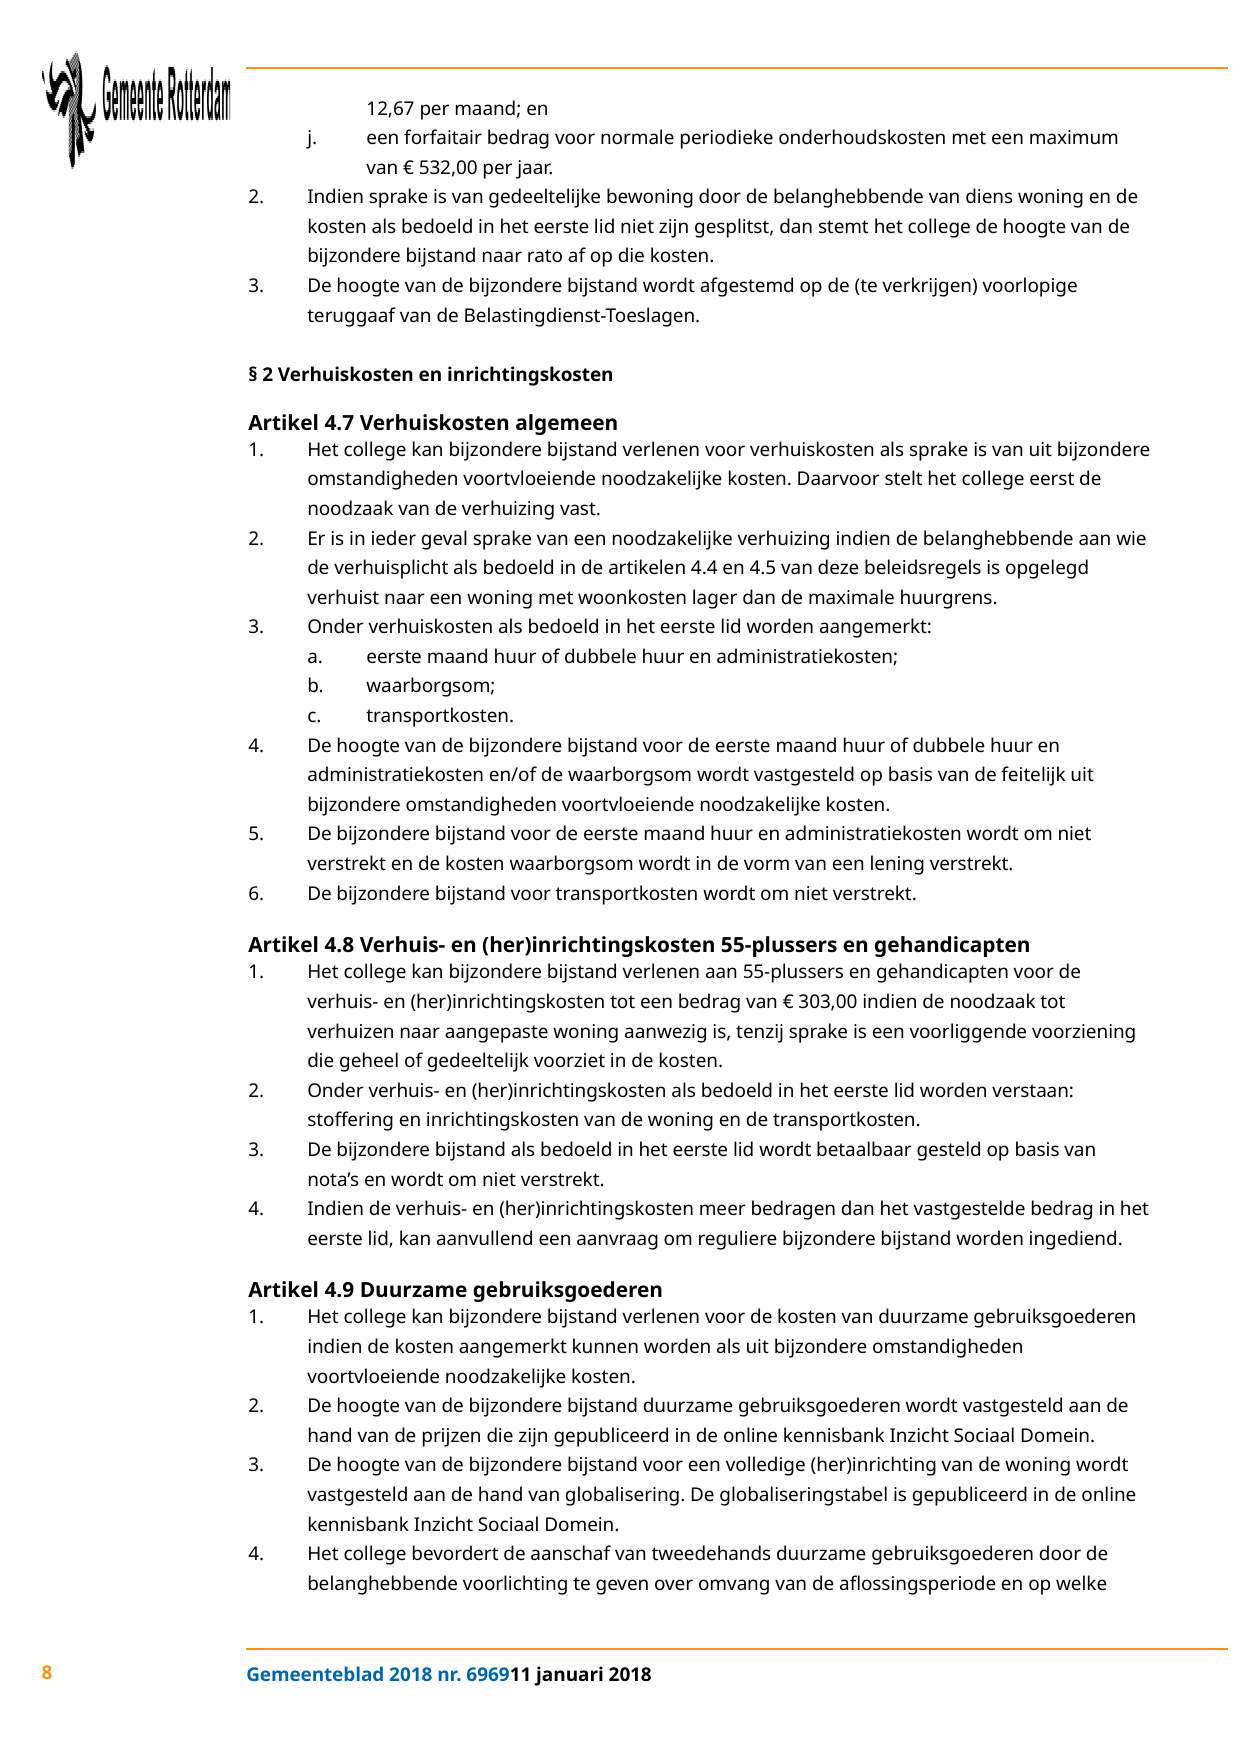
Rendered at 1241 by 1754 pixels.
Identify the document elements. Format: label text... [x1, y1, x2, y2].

list Het college kan bijzondere bijstand verlenen voor de kosten van duurzame gebruiksgoederen indien de kosten aangemerkt kunnen worden als uit bijzondere omstandigheden voortvloeiende noodzakelijke kosten. [248, 1304, 1152, 1389]
list Onder verhuis- en (her)inrichtingskosten als bedoeld in het eerste lid worden verstaan: stoffering en inrichtingskosten van de woning en de transportkosten. [248, 1077, 1152, 1132]
list transportkosten. [307, 702, 1152, 728]
text § 2 Verhuiskosten en inrichtingskosten [248, 361, 1152, 387]
list De bijzondere bijstand voor transportkosten wordt om niet verstrekt. [248, 880, 1152, 906]
list eerste maand huur of dubbele huur en administratiekosten; [307, 643, 1152, 669]
picture [41, 47, 231, 172]
list waarborgsom; [307, 673, 1152, 698]
list Het college kan bijzondere bijstand verlenen aan 55-plussers en gehandicapten voor de verhuis- en (her)inrichtingskosten tot een bedrag van € 303,00 indien de noodzaak tot verhuizen naar aangepaste woning aanwezig is, tenzij sprake is een voorliggende voorziening die geheel of gedeeltelijk voorziet in de kosten. [248, 959, 1152, 1073]
list De hoogte van de bijzondere bijstand wordt afgestemd op de (te verkrijgen) voorlopige teruggaaf van de Belastingdienst-Toeslagen. [248, 272, 1152, 328]
list Het college bevordert de aanschaf van tweedehands duurzame gebruiksgoederen door de belanghebbende voorlichting te geven over omvang van de aflossingsperiode en op welke [248, 1540, 1152, 1596]
list Indien sprake is van gedeeltelijke bewoning door de belanghebbende van diens woning en de kosten als bedoeld in het eerste lid niet zijn gesplitst, dan stemt het college de hoogte van de bijzondere bijstand naar rato af op die kosten. [248, 183, 1152, 268]
text Artikel 4.7 Verhuiskosten algemeen [248, 408, 1152, 436]
list De hoogte van de bijzondere bijstand duurzame gebruiksgoederen wordt vastgesteld aan de hand van de prijzen die zijn gepubliceerd in de online kennisbank Inzicht Sociaal Domein. [248, 1392, 1152, 1448]
list De hoogte van de bijzondere bijstand voor een volledige (her)inrichting van de woning wordt vastgesteld aan de hand van globalisering. De globaliseringstabel is gepubliceerd in de online kennisbank Inzicht Sociaal Domein. [248, 1452, 1152, 1537]
list Het college kan bijzondere bijstand verlenen voor verhuiskosten als sprake is van uit bijzondere omstandigheden voortvloeiende noodzakelijke kosten. Daarvoor stelt het college eerst de noodzaak van de verhuizing vast. [248, 436, 1152, 521]
list Er is in ieder geval sprake van een noodzakelijke verhuizing indien de belanghebbende aan wie de verhuisplicht als bedoeld in de artikelen 4.4 en 4.5 van deze beleidsregels is opgelegd verhuist naar een woning met woonkosten lager dan de maximale huurgrens. [248, 525, 1152, 610]
list De bijzondere bijstand voor de eerste maand huur en administratiekosten wordt om niet verstrekt en de kosten waarborgsom wordt in de vorm van een lening verstrekt. [248, 821, 1152, 876]
list De bijzondere bijstand als bedoeld in het eerste lid wordt betaalbaar gesteld op basis van nota’s en wordt om niet verstrekt. [248, 1136, 1152, 1191]
list 12,67 per maand; en [307, 95, 1152, 121]
list Indien de verhuis- en (her)inrichtingskosten meer bedragen dan het vastgestelde bedrag in het eerste lid, kan aanvullend een aanvraag om reguliere bijzondere bijstand worden ingediend. [248, 1195, 1152, 1251]
list Onder verhuiskosten als bedoeld in het eerste lid worden aangemerkt: [248, 613, 1152, 639]
text Artikel 4.8 Verhuis- en (her)inrichtingskosten 55-plussers en gehandicapten [248, 930, 1152, 959]
list De hoogte van de bijzondere bijstand voor de eerste maand huur of dubbele huur en administratiekosten en/of de waarborgsom wordt vastgesteld op basis van de feitelijk uit bijzondere omstandigheden voortvloeiende noodzakelijke kosten. [248, 732, 1152, 817]
text Artikel 4.9 Duurzame gebruiksgoederen [248, 1275, 1152, 1304]
list een forfaitair bedrag voor normale periodieke onderhoudskosten met een maximum van € 532,00 per jaar. [307, 124, 1152, 180]
